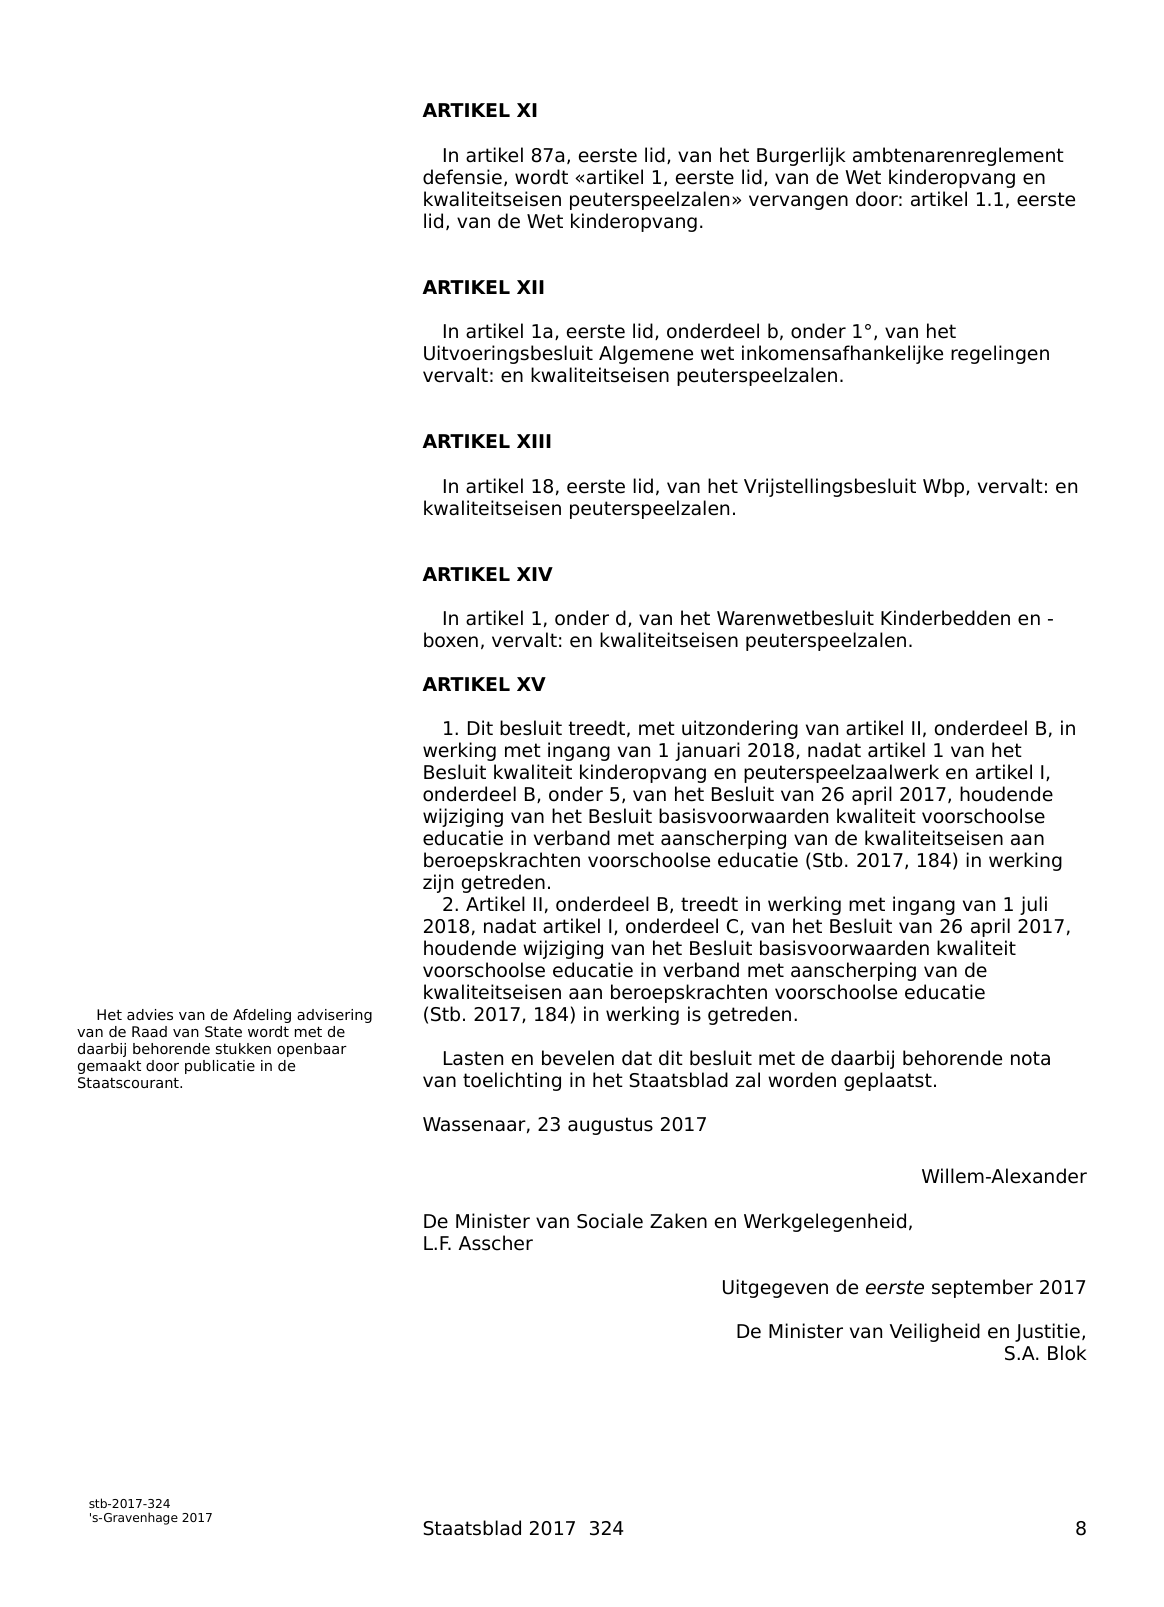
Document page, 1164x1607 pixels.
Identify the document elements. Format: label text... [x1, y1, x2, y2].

text 2. Artikel II, onderdeel B, treedt in werking met ingang van 1 juli 2018, nadat artikel I, onderdeel C, van het Besluit van 26 april 2017, houdende wijziging van het Besluit basisvoorwaarden kwaliteit voorschoolse educatie in verband met aanscherping van de kwaliteitseisen aan beroepskrachten voorschoolse educatie (Stb. 2017, 184) in werking is getreden. [422, 894, 1087, 1026]
text Willem-Alexander [422, 1166, 1087, 1188]
text 's-Gravenhage 2017 [88, 1511, 323, 1525]
text 1. Dit besluit treedt, met uitzondering van artikel II, onderdeel B, in werking met ingang van 1 januari 2018, nadat artikel 1 van het Besluit kwaliteit kinderopvang en peuterspeelzaalwerk en artikel I, onderdeel B, onder 5, van het Besluit van 26 april 2017, houdende wijziging van het Besluit basisvoorwaarden kwaliteit voorschoolse educatie in verband met aanscherping van de kwaliteitseisen aan beroepskrachten voorschoolse educatie (Stb. 2017, 184) in werking zijn getreden. [422, 718, 1087, 894]
text In artikel 1, onder d, van het Warenwetbesluit Kinderbedden en -boxen, vervalt: en kwaliteitseisen peuterspeelzalen. [422, 608, 1087, 652]
text stb-2017-324 [88, 1497, 323, 1511]
subtitle ARTIKEL XIV [422, 564, 1087, 586]
text De Minister van Sociale Zaken en Werkgelegenheid, L.F. Asscher [422, 1211, 1087, 1254]
subtitle ARTIKEL XV [422, 674, 1087, 696]
subtitle ARTIKEL XII [422, 277, 1087, 299]
text In artikel 18, eerste lid, van het Vrijstellingsbesluit Wbp, vervalt: en kwaliteitseisen peuterspeelzalen. [422, 476, 1087, 519]
subtitle ARTIKEL XI [422, 100, 1087, 122]
text Het advies van de Afdeling advisering van de Raad van State wordt met de daarbij behorende stukken openbaar gemaakt door publicatie in de Staatscourant. [77, 1007, 396, 1092]
subtitle ARTIKEL XIII [422, 431, 1087, 453]
text Uitgegeven de eerste september 2017 [422, 1277, 1087, 1299]
text Wassenaar, 23 augustus 2017 [422, 1114, 1087, 1136]
text Lasten en bevelen dat dit besluit met de daarbij behorende nota van toelichting in het Staatsblad zal worden geplaatst. [422, 1048, 1087, 1092]
text De Minister van Veiligheid en Justitie, S.A. Blok [422, 1321, 1087, 1365]
text In artikel 1a, eerste lid, onderdeel b, onder 1°, van het Uitvoeringsbesluit Algemene wet inkomensafhankelijke regelingen vervalt: en kwaliteitseisen peuterspeelzalen. [422, 321, 1087, 387]
text In artikel 87a, eerste lid, van het Burgerlijk ambtenarenreglement defensie, wordt «artikel 1, eerste lid, van de Wet kinderopvang en kwaliteitseisen peuterspeelzalen» vervangen door: artikel 1.1, eerste lid, van de Wet kinderopvang. [422, 144, 1087, 232]
